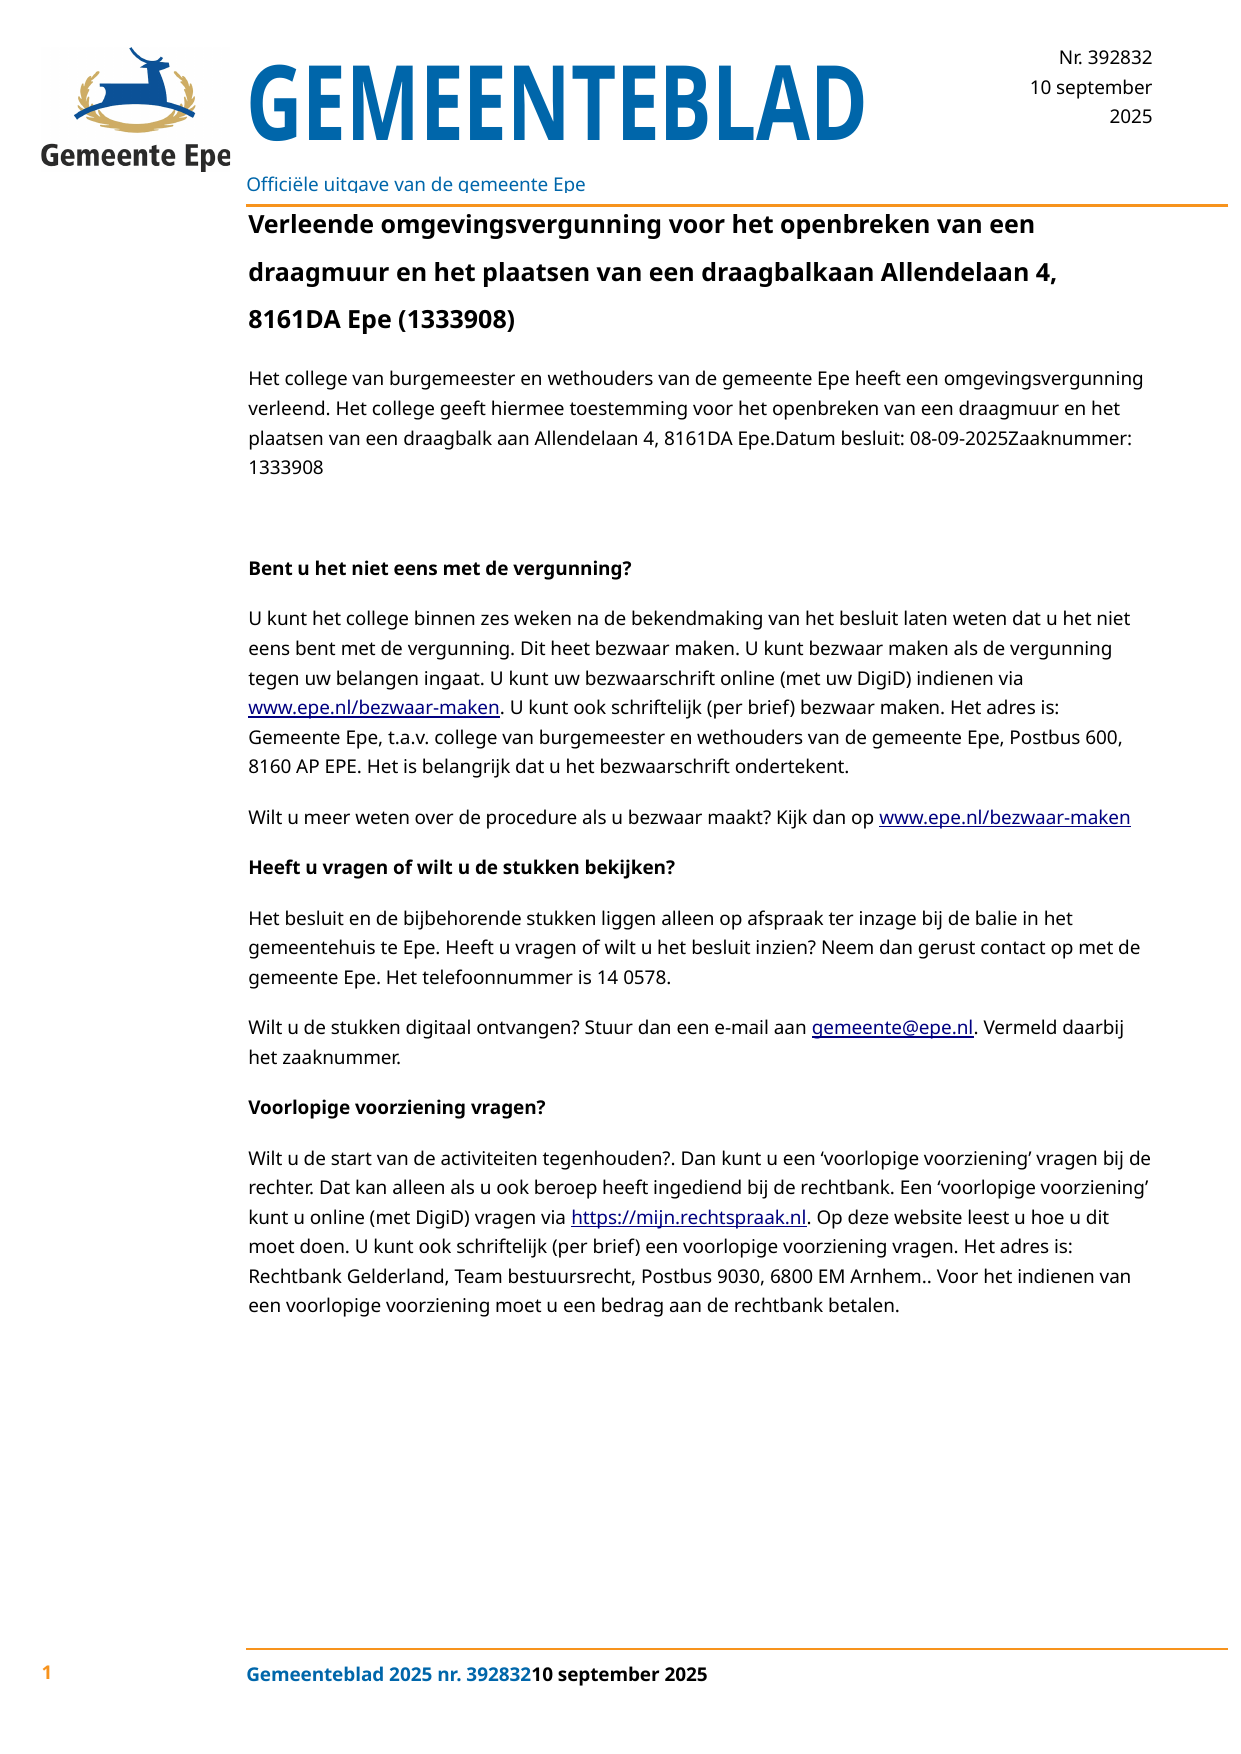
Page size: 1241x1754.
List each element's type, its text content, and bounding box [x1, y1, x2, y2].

text Wilt u meer weten over de procedure als u bezwaar maakt? Kijk dan op www.epe.nl/bezwaar-maken [248, 804, 1152, 829]
text Voorlopige voorziening vragen? [248, 1094, 1152, 1120]
text Verleende omgevingsvergunning voor het openbreken van een draagmuur en het plaatsen van een draagbalkaan Allendelaan 4, 8161DA Epe (1333908) [248, 207, 1152, 336]
text Bent u het niet eens met de vergunning? [248, 555, 1152, 581]
text U kunt het college binnen zes weken na de bekendmaking van het besluit laten weten dat u het niet eens bent met de vergunning. Dit heet bezwaar maken. U kunt bezwaar maken als de vergunning tegen uw belangen ingaat. U kunt uw bezwaarschrift online (met uw DigiD) indienen via www.epe.nl/bezwaar-maken. U kunt ook schriftelijk (per brief) bezwaar maken. Het adres is: Gemeente Epe, t.a.v. college van burgemeester en wethouders van de gemeente Epe, Postbus 600, 8160 AP EPE. Het is belangrijk dat u het bezwaarschrift ondertekent. [248, 606, 1152, 779]
text Het besluit en de bijbehorende stukken liggen alleen op afspraak ter inzage bij de balie in het gemeentehuis te Epe. Heeft u vragen of wilt u het besluit inzien? Neem dan gerust contact op met de gemeente Epe. Het telefoonnummer is 14 0578. [248, 905, 1152, 989]
picture [41, 47, 231, 172]
text Heeft u vragen of wilt u de stukken bekijken? [248, 854, 1152, 880]
text Wilt u de stukken digitaal ontvangen? Stuur dan een e-mail aan gemeente@epe.nl. Vermeld daarbij het zaaknummer. [248, 1014, 1152, 1069]
text Wilt u de start van de activiteiten tegenhouden?. Dan kunt u een ‘voorlopige voorziening’ vragen bij de rechter. Dat kan alleen als u ook beroep heeft ingediend bij de rechtbank. Een ‘voorlopige voorziening’ kunt u online (met DigiD) vragen via https://mijn.rechtspraak.nl. Op deze website leest u hoe u dit moet doen. U kunt ook schriftelijk (per brief) een voorlopige voorziening vragen. Het adres is: Rechtbank Gelderland, Team bestuursrecht, Postbus 9030, 6800 EM Arnhem.. Voor het indienen van een voorlopige voorziening moet u een bedrag aan de rechtbank betalen. [248, 1145, 1152, 1318]
text Het college van burgemeester en wethouders van de gemeente Epe heeft een omgevingsvergunning verleend. Het college geeft hiermee toestemming voor het openbreken van een draagmuur en het plaatsen van een draagbalk aan Allendelaan 4, 8161DA Epe.Datum besluit: 08-09-2025Zaaknummer: 1333908 [248, 366, 1152, 480]
